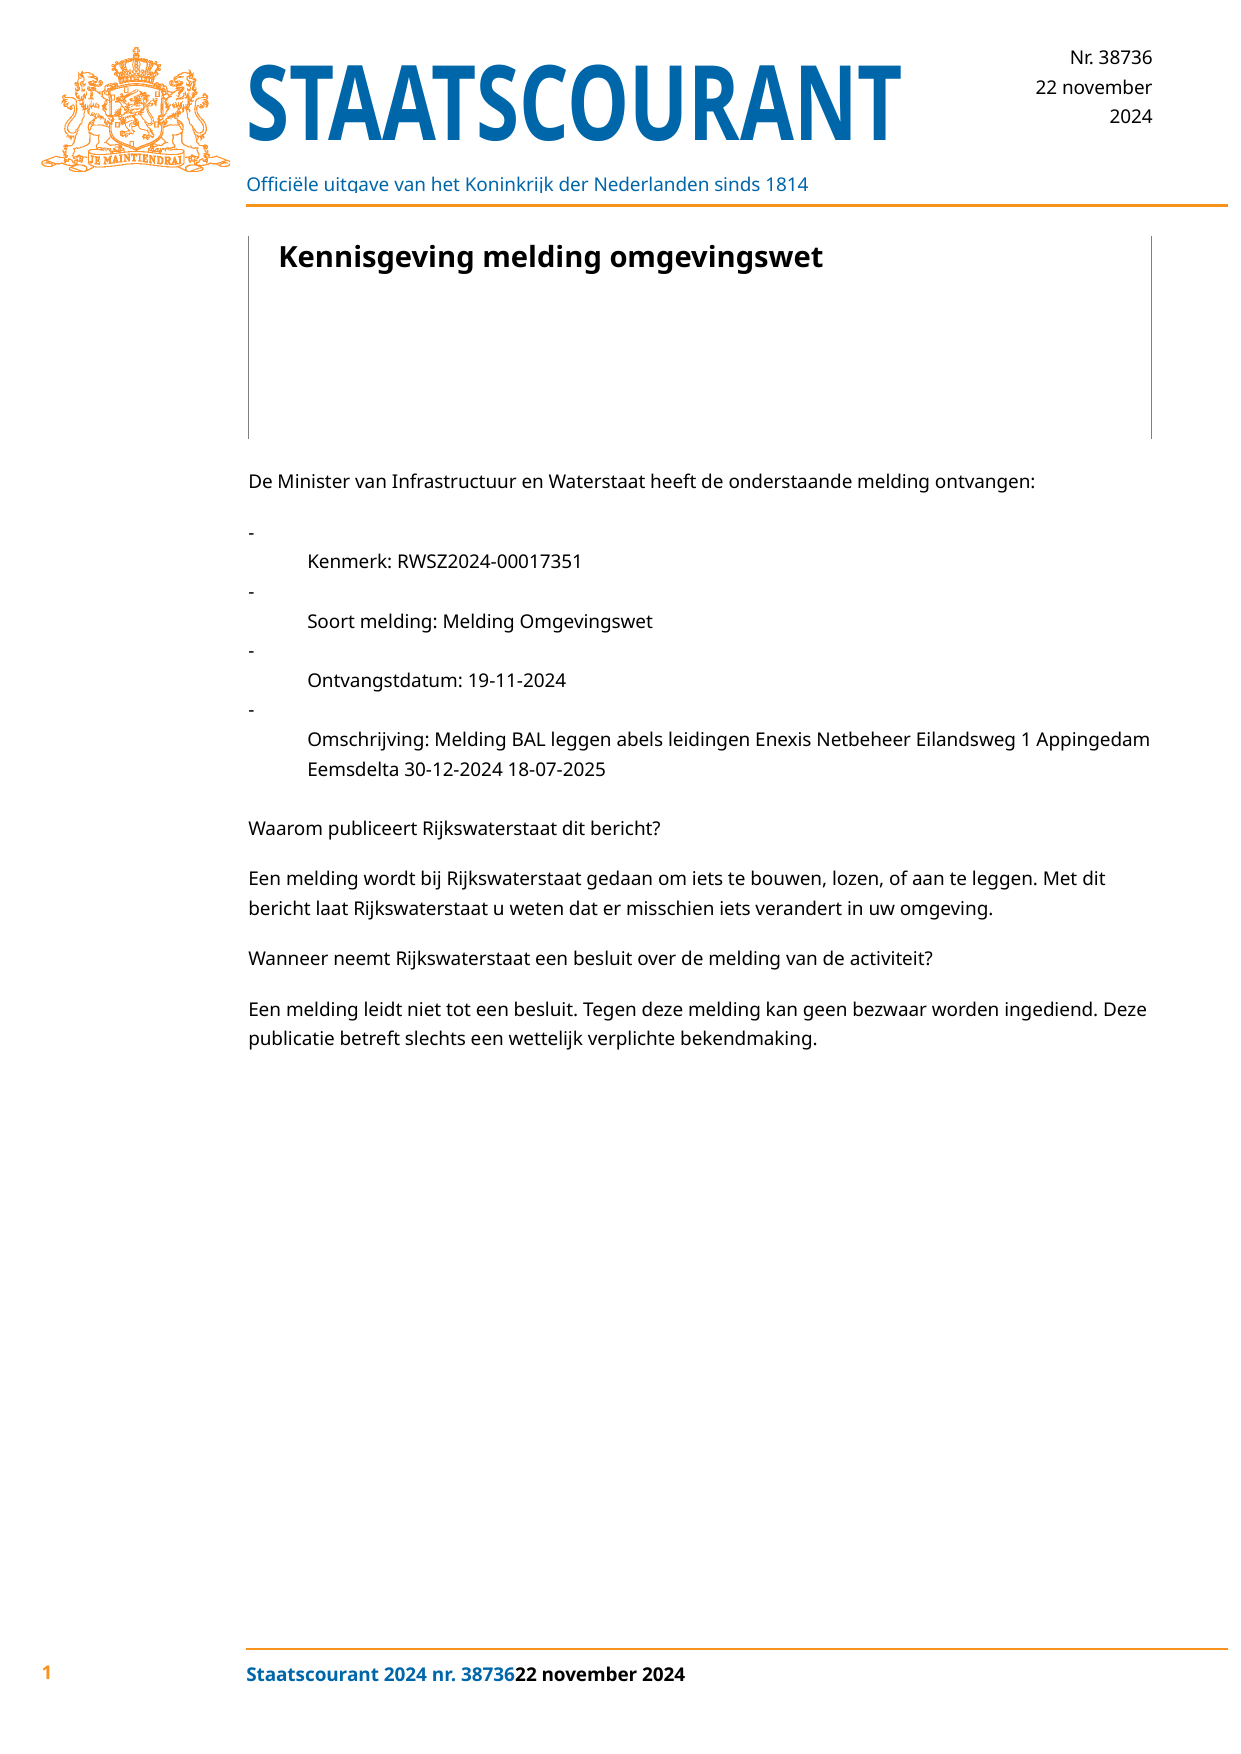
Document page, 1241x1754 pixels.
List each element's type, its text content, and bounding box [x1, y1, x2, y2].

list Soort melding: Melding Omgevingswet [248, 608, 1152, 633]
text Een melding leidt niet tot een besluit. Tegen deze melding kan geen bezwaar worden ingediend. Deze publicatie betreft slechts een wettelijk verplichte bekendmaking. [248, 996, 1152, 1051]
picture [912, 236, 1090, 414]
table_header [850, 414, 1151, 439]
table_header [1090, 236, 1151, 413]
table_header Kennisgeving melding omgevingswet [249, 236, 850, 439]
text Een melding wordt bij Rijkswaterstaat gedaan om iets te bouwen, lozen, of aan te leggen. Met dit bericht laat Rijkswaterstaat u weten dat er misschien iets verandert in uw omgeving. [248, 865, 1152, 921]
table_header [850, 236, 912, 413]
text Waarom publiceert Rijkswaterstaat dit bericht? [248, 815, 1152, 841]
picture [41, 47, 231, 172]
text Wanneer neemt Rijkswaterstaat een besluit over de melding van de activiteit? [248, 945, 1152, 971]
text De Minister van Infrastructuur en Waterstaat heeft de onderstaande melding ontvangen: [248, 469, 1152, 494]
list Kenmerk: RWSZ2024-00017351 [248, 549, 1152, 574]
list Ontvangstdatum: 19-11-2024 [248, 667, 1152, 693]
list Omschrijving: Melding BAL leggen abels leidingen Enexis Netbeheer Eilandsweg 1 Appingedam Eemsdelta 30-12-2024 18-07-2025 [248, 726, 1152, 781]
